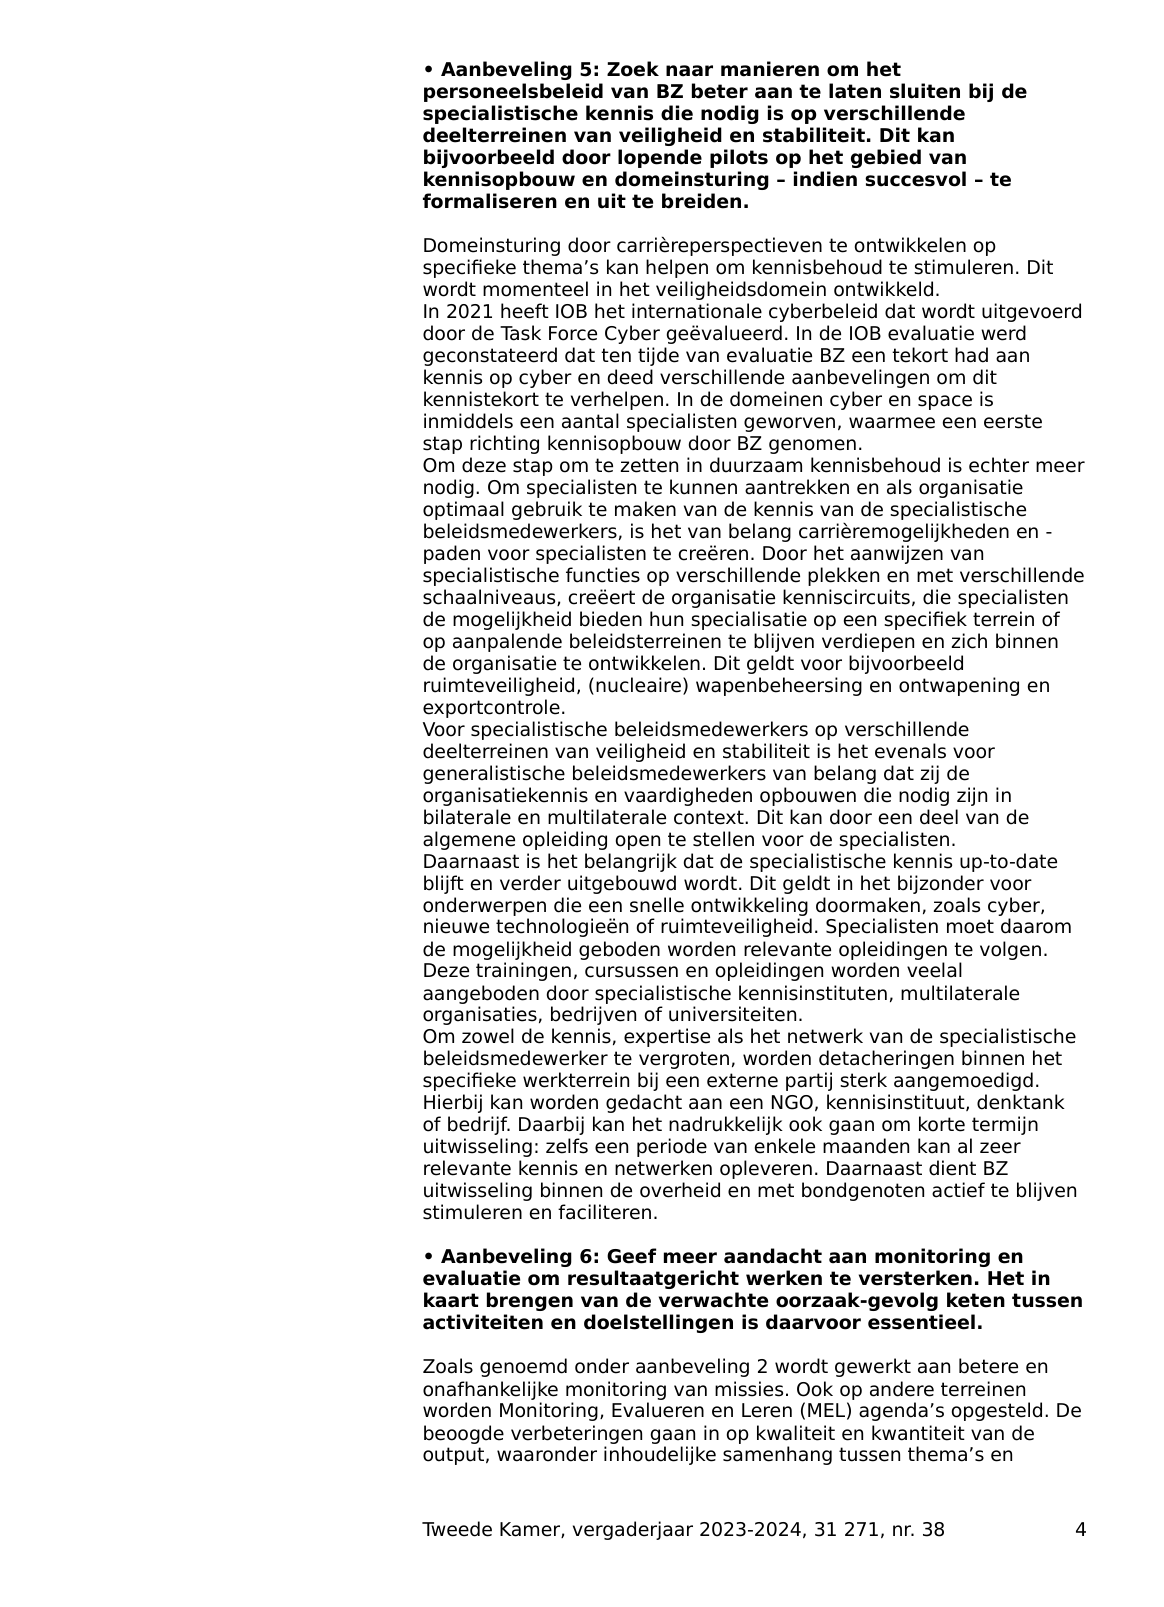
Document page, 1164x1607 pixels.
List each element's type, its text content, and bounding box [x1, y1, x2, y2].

text Om zowel de kennis, expertise als het netwerk van de specialistische beleidsmedewerker te vergroten, worden detacheringen binnen het specifieke werkterrein bij een externe partij sterk aangemoedigd. Hierbij kan worden gedacht aan een NGO, kennisinstituut, denktank of bedrijf. Daarbij kan het nadrukkelijk ook gaan om korte termijn uitwisseling: zelfs een periode van enkele maanden kan al zeer relevante kennis en netwerken opleveren. Daarnaast dient BZ uitwisseling binnen de overheid en met bondgenoten actief te blijven stimuleren en faciliteren. [422, 1026, 1087, 1224]
subtitle • Aanbeveling 5: Zoek naar manieren om het personeelsbeleid van BZ beter aan te laten sluiten bij de specialistische kennis die nodig is op verschillende deelterreinen van veiligheid en stabiliteit. Dit kan bijvoorbeeld door lopende pilots op het gebied van kennisopbouw en domeinsturing – indien succesvol – te formaliseren en uit te breiden. [422, 59, 1087, 213]
text Voor specialistische beleidsmedewerkers op verschillende deelterreinen van veiligheid en stabiliteit is het evenals voor generalistische beleidsmedewerkers van belang dat zij de organisatiekennis en vaardigheden opbouwen die nodig zijn in bilaterale en multilaterale context. Dit kan door een deel van de algemene opleiding open te stellen voor de specialisten. [422, 719, 1087, 851]
text Domeinsturing door carrièreperspectieven te ontwikkelen op specifieke thema’s kan helpen om kennisbehoud te stimuleren. Dit wordt momenteel in het veiligheidsdomein ontwikkeld. [422, 235, 1087, 301]
text Zoals genoemd onder aanbeveling 2 wordt gewerkt aan betere en onafhankelijke monitoring van missies. Ook op andere terreinen worden Monitoring, Evalueren en Leren (MEL) agenda’s opgesteld. De beoogde verbeteringen gaan in op kwaliteit en kwantiteit van de output, waaronder inhoudelijke samenhang tussen thema’s en [422, 1356, 1087, 1466]
subtitle • Aanbeveling 6: Geef meer aandacht aan monitoring en evaluatie om resultaatgericht werken te versterken. Het in kaart brengen van de verwachte oorzaak-gevolg keten tussen activiteiten en doelstellingen is daarvoor essentieel. [422, 1246, 1087, 1334]
text In 2021 heeft IOB het internationale cyberbeleid dat wordt uitgevoerd door de Task Force Cyber geëvalueerd. In de IOB evaluatie werd geconstateerd dat ten tijde van evaluatie BZ een tekort had aan kennis op cyber en deed verschillende aanbevelingen om dit kennistekort te verhelpen. In de domeinen cyber en space is inmiddels een aantal specialisten geworven, waarmee een eerste stap richting kennisopbouw door BZ genomen. [422, 301, 1087, 455]
text Daarnaast is het belangrijk dat de specialistische kennis up-to-date blijft en verder uitgebouwd wordt. Dit geldt in het bijzonder voor onderwerpen die een snelle ontwikkeling doormaken, zoals cyber, nieuwe technologieën of ruimteveiligheid. Specialisten moet daarom de mogelijkheid geboden worden relevante opleidingen te volgen. Deze trainingen, cursussen en opleidingen worden veelal aangeboden door specialistische kennisinstituten, multilaterale organisaties, bedrijven of universiteiten. [422, 851, 1087, 1026]
text Om deze stap om te zetten in duurzaam kennisbehoud is echter meer nodig. Om specialisten te kunnen aantrekken en als organisatie optimaal gebruik te maken van de kennis van de specialistische beleidsmedewerkers, is het van belang carrièremogelijkheden en -paden voor specialisten te creëren. Door het aanwijzen van specialistische functies op verschillende plekken en met verschillende schaalniveaus, creëert de organisatie kenniscircuits, die specialisten de mogelijkheid bieden hun specialisatie op een specifiek terrein of op aanpalende beleidsterreinen te blijven verdiepen en zich binnen de organisatie te ontwikkelen. Dit geldt voor bijvoorbeeld ruimteveiligheid, (nucleaire) wapenbeheersing en ontwapening en exportcontrole. [422, 455, 1087, 719]
